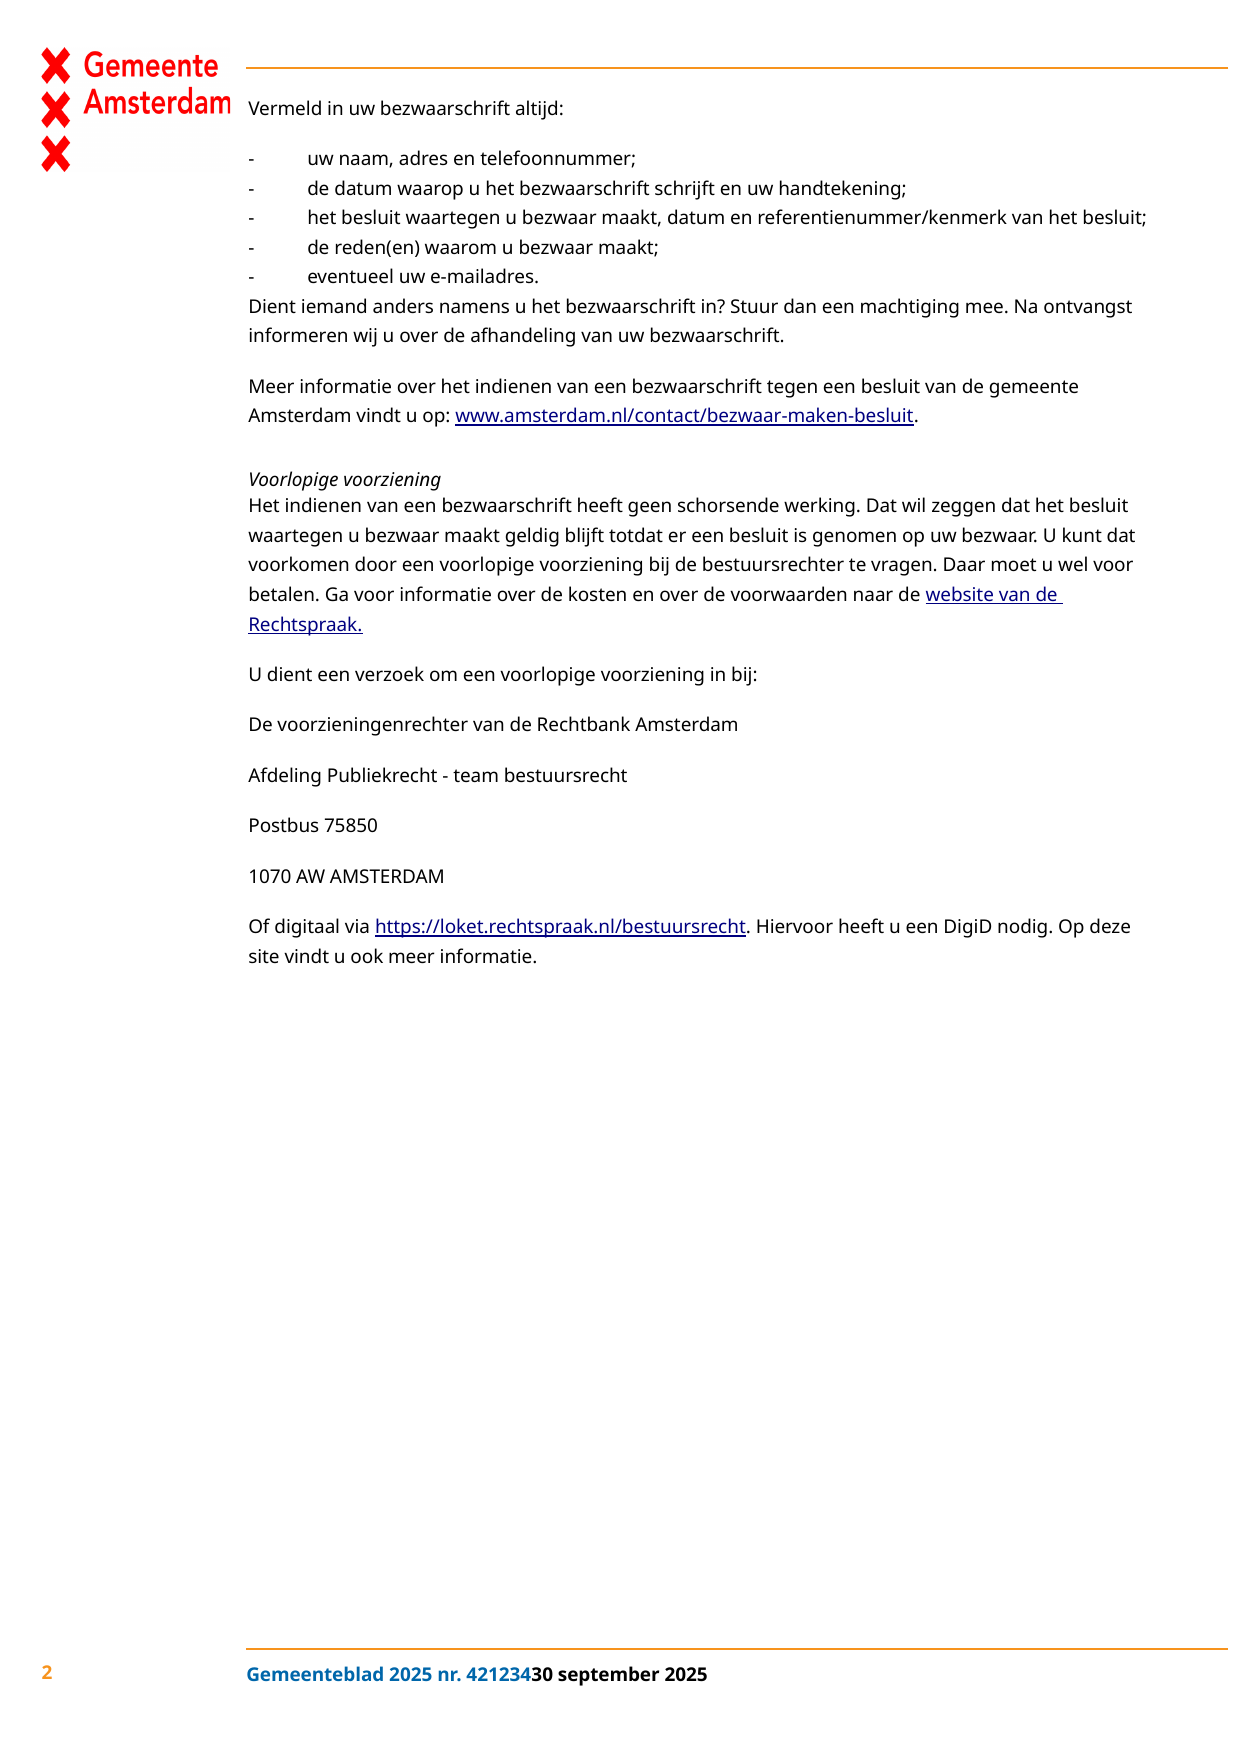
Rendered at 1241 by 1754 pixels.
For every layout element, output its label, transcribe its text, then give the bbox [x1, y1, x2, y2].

text Of digitaal via https://loket.rechtspraak.nl/bestuursrecht. Hiervoor heeft u een DigiD nodig. Op deze site vindt u ook meer informatie. [248, 913, 1152, 968]
text Het indienen van een bezwaarschrift heeft geen schorsende werking. Dat wil zeggen dat het besluit waartegen u bezwaar maakt geldig blijft totdat er een besluit is genomen op uw bezwaar. U kunt dat voorkomen door een voorlopige voorziening bij de bestuursrechter te vragen. Daar moet u wel voor betalen. Ga voor informatie over de kosten en over de voorwaarden naar de website van de Rechtspraak. [248, 492, 1152, 636]
list uw naam, adres en telefoonnummer; [248, 145, 1152, 171]
text U dient een verzoek om een voorlopige voorziening in bij: [248, 661, 1152, 687]
list eventueel uw e-mailadres. [248, 263, 1152, 289]
text Afdeling Publiekrecht - team bestuursrecht [248, 762, 1152, 788]
text Voorlopige voorziening [248, 467, 1152, 492]
text Postbus 75850 [248, 812, 1152, 838]
list de datum waarop u het bezwaarschrift schrijft en uw handtekening; [248, 175, 1152, 201]
list de reden(en) waarom u bezwaar maakt; [248, 234, 1152, 260]
text Dient iemand anders namens u het bezwaarschrift in? Stuur dan een machtiging mee. Na ontvangst informeren wij u over de afhandeling van uw bezwaarschrift. [248, 293, 1152, 348]
text Vermeld in uw bezwaarschrift altijd: [248, 95, 1152, 121]
list het besluit waartegen u bezwaar maakt, datum en referentienummer/kenmerk van het besluit; [248, 204, 1152, 230]
text Meer informatie over het indienen van een bezwaarschrift tegen een besluit van de gemeente Amsterdam vindt u op: www.amsterdam.nl/contact/bezwaar-maken-besluit. [248, 373, 1152, 428]
text De voorzieningenrechter van de Rechtbank Amsterdam [248, 712, 1152, 737]
picture [41, 47, 231, 172]
text 1070 AW AMSTERDAM [248, 863, 1152, 888]
